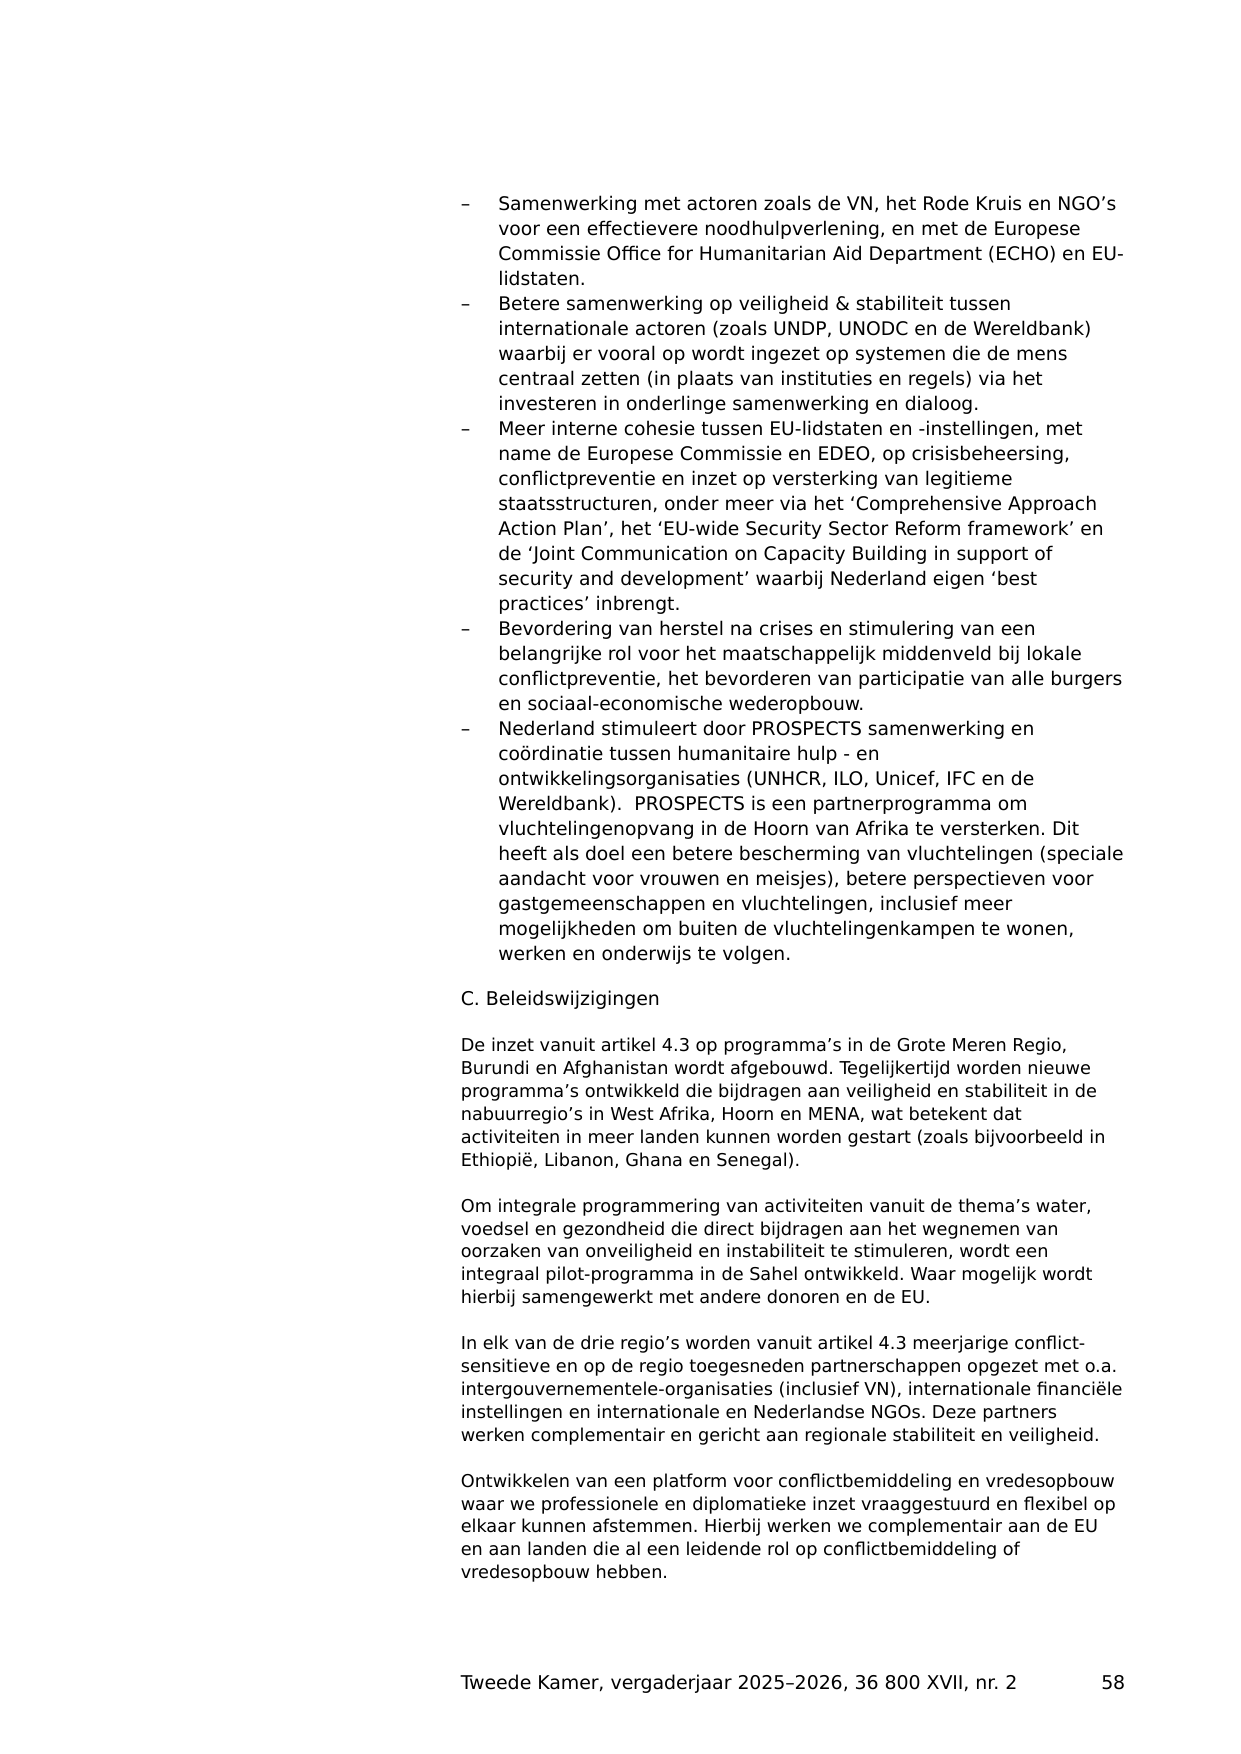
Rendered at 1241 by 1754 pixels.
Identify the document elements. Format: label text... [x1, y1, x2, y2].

list Betere samenwerking op veiligheid & stabiliteit tussen internationale actoren (zoals UNDP, UNODC en de Wereldbank) waarbij er vooral op wordt ingezet op systemen die de mens centraal zetten (in plaats van instituties en regels) via het investeren in onderlinge samenwerking en dialoog. [461, 291, 1125, 416]
text De inzet vanuit artikel 4.3 op programma’s in de Grote Meren Regio, Burundi en Afghanistan wordt afgebouwd. Tegelijkertijd worden nieuwe programma’s ontwikkeld die bijdragen aan veiligheid en stabiliteit in de nabuurregio’s in West Afrika, Hoorn en MENA, wat betekent dat activiteiten in meer landen kunnen worden gestart (zoals bijvoorbeeld in Ethiopië, Libanon, Ghana en Senegal). [461, 1033, 1125, 1171]
title C. Beleidswijzigingen [461, 988, 1125, 1010]
list Nederland stimuleert door PROSPECTS samenwerking en coördinatie tussen humanitaire hulp - en ontwikkelingsorganisaties (UNHCR, ILO, Unicef, IFC en de Wereldbank). PROSPECTS is een partnerprogramma om vluchtelingenopvang in de Hoorn van Afrika te versterken. Dit heeft als doel een betere bescherming van vluchtelingen (speciale aandacht voor vrouwen en meisjes), betere perspectieven voor gastgemeenschappen en vluchtelingen, inclusief meer mogelijkheden om buiten de vluchtelingenkampen te wonen, werken en onderwijs te volgen. [461, 716, 1125, 966]
text Om integrale programmering van activiteiten vanuit de thema’s water, voedsel en gezondheid die direct bĳdragen aan het wegnemen van oorzaken van onveiligheid en instabiliteit te stimuleren, wordt een integraal pilot-programma in de Sahel ontwikkeld. Waar mogelijk wordt hierbij samengewerkt met andere donoren en de EU. [461, 1194, 1125, 1308]
list Meer interne cohesie tussen EU-lidstaten en -instellingen, met name de Europese Commissie en EDEO, op crisisbeheersing, conflictpreventie en inzet op versterking van legitieme staatsstructuren, onder meer via het ‘Comprehensive Approach Action Plan’, het ‘EU-wide Security Sector Reform framework’ en de ‘Joint Communication on Capacity Building in support of security and development’ waarbij Nederland eigen ‘best practices’ inbrengt. [461, 416, 1125, 616]
list Samenwerking met actoren zoals de VN, het Rode Kruis en NGO’s voor een effectievere noodhulpverlening, en met de Europese Commissie Office for Humanitarian Aid Department (ECHO) en EU-lidstaten. [461, 191, 1125, 291]
text In elk van de drie regio’s worden vanuit artikel 4.3 meerjarige conflict-sensitieve en op de regio toegesneden partnerschappen opgezet met o.a. intergouvernementele-organisaties (inclusief VN), internationale financiële instellingen en internationale en Nederlandse NGOs. Deze partners werken complementair en gericht aan regionale stabiliteit en veiligheid. [461, 1331, 1125, 1446]
list Bevordering van herstel na crises en stimulering van een belangrijke rol voor het maatschappelijk middenveld bij lokale conflictpreventie, het bevorderen van participatie van alle burgers en sociaal-economische wederopbouw. [461, 616, 1125, 716]
text Ontwikkelen van een platform voor conflictbemiddeling en vredesopbouw waar we professionele en diplomatieke inzet vraaggestuurd en flexibel op elkaar kunnen afstemmen. Hierbĳ werken we complementair aan de EU en aan landen die al een leidende rol op conflictbemiddeling of vredesopbouw hebben. [461, 1469, 1125, 1583]
